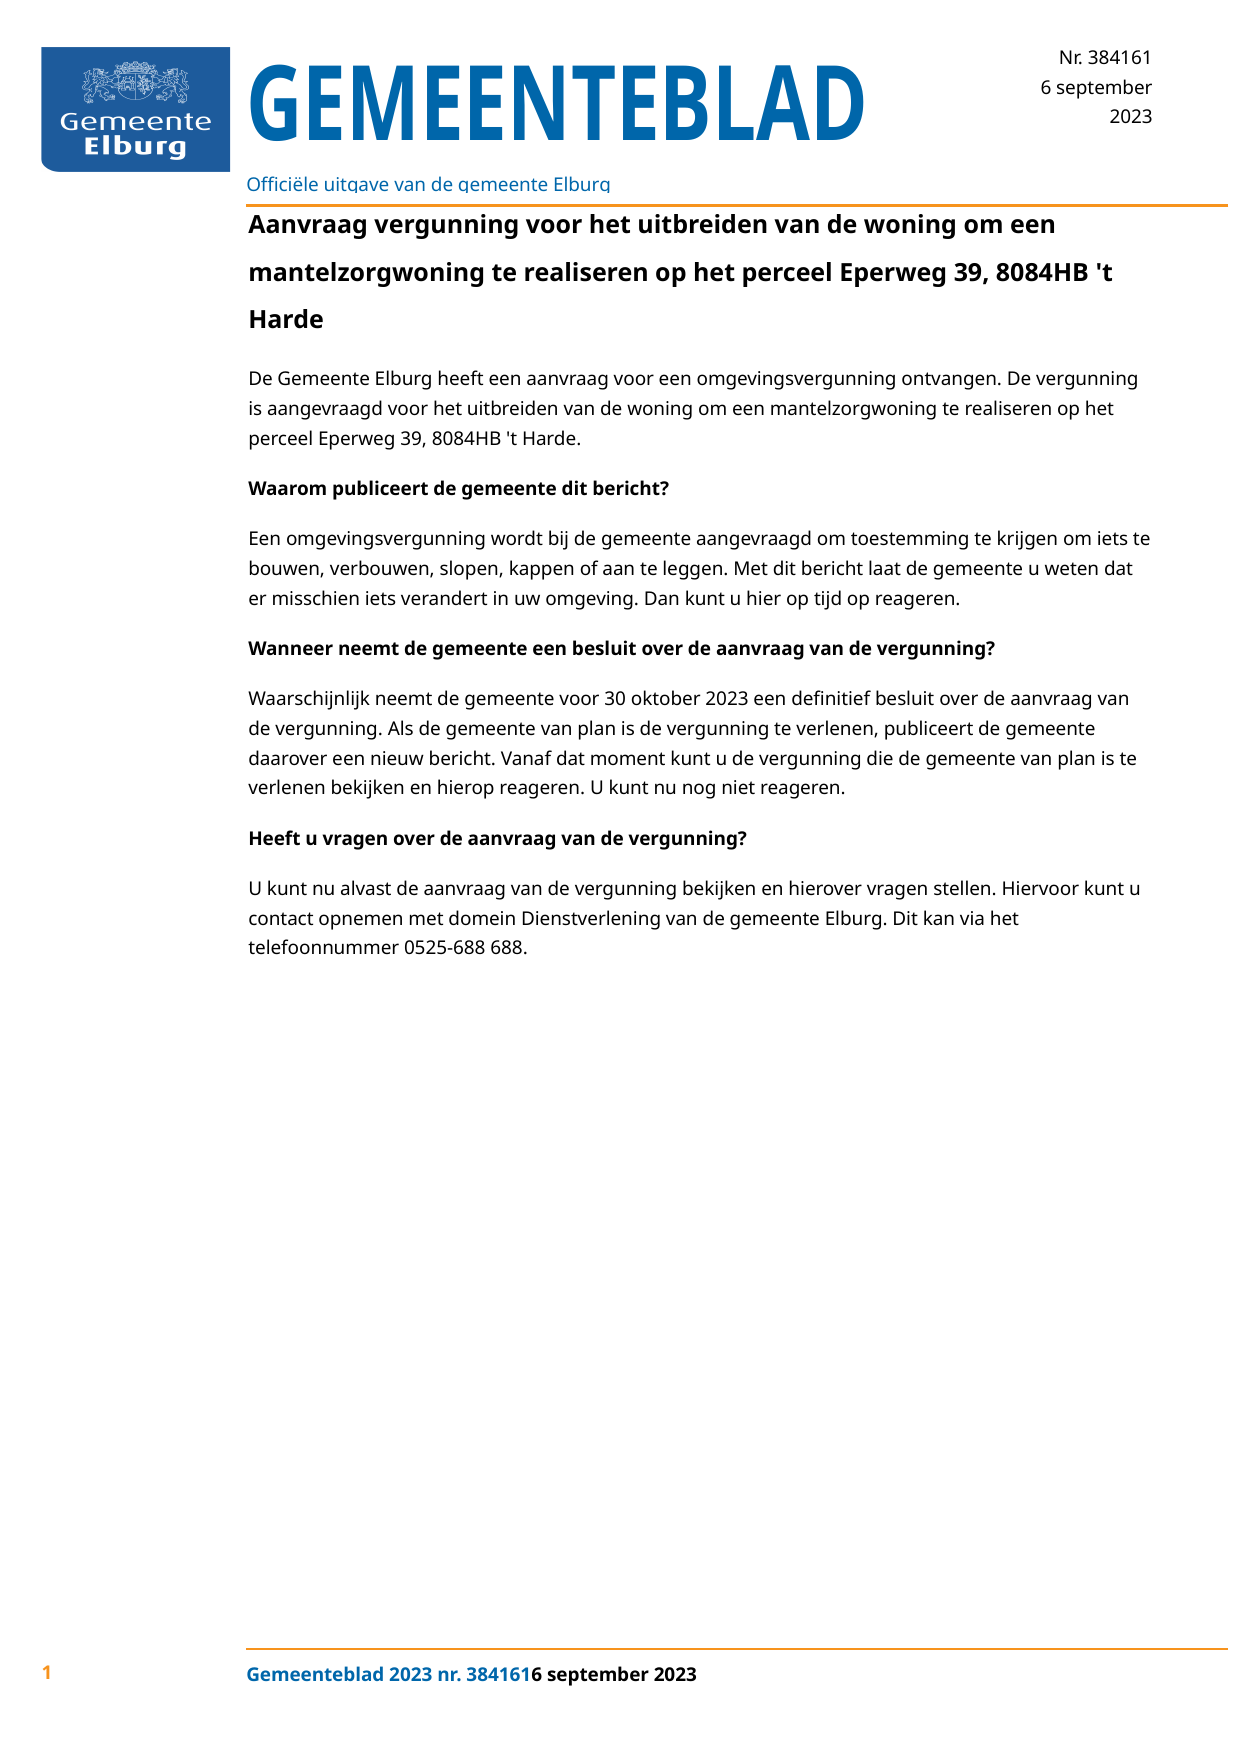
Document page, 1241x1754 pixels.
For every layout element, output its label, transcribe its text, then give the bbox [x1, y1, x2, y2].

text Waarschijnlijk neemt de gemeente voor 30 oktober 2023 een definitief besluit over de aanvraag van de vergunning. Als de gemeente van plan is de vergunning te verlenen, publiceert de gemeente daarover een nieuw bericht. Vanaf dat moment kunt u de vergunning die de gemeente van plan is te verlenen bekijken en hierop reageren. U kunt nu nog niet reageren. [248, 686, 1152, 800]
text Heeft u vragen over de aanvraag van de vergunning? [248, 825, 1152, 850]
text Wanneer neemt de gemeente een besluit over de aanvraag van de vergunning? [248, 635, 1152, 661]
text Een omgevingsvergunning wordt bij de gemeente aangevraagd om toestemming te krijgen om iets te bouwen, verbouwen, slopen, kappen of aan te leggen. Met dit bericht laat de gemeente u weten dat er misschien iets verandert in uw omgeving. Dan kunt u hier op tijd op reageren. [248, 526, 1152, 610]
picture [41, 47, 231, 172]
text De Gemeente Elburg heeft een aanvraag voor een omgevingsvergunning ontvangen. De vergunning is aangevraagd voor het uitbreiden van de woning om een mantelzorgwoning te realiseren op het perceel Eperweg 39, 8084HB 't Harde. [248, 366, 1152, 450]
text Waarom publiceert de gemeente dit bericht? [248, 475, 1152, 501]
text Aanvraag vergunning voor het uitbreiden van de woning om een mantelzorgwoning te realiseren op het perceel Eperweg 39, 8084HB 't Harde [248, 207, 1152, 336]
text U kunt nu alvast de aanvraag van de vergunning bekijken en hierover vragen stellen. Hiervoor kunt u contact opnemen met domein Dienstverlening van de gemeente Elburg. Dit kan via het telefoonnummer 0525-688 688. [248, 875, 1152, 960]
